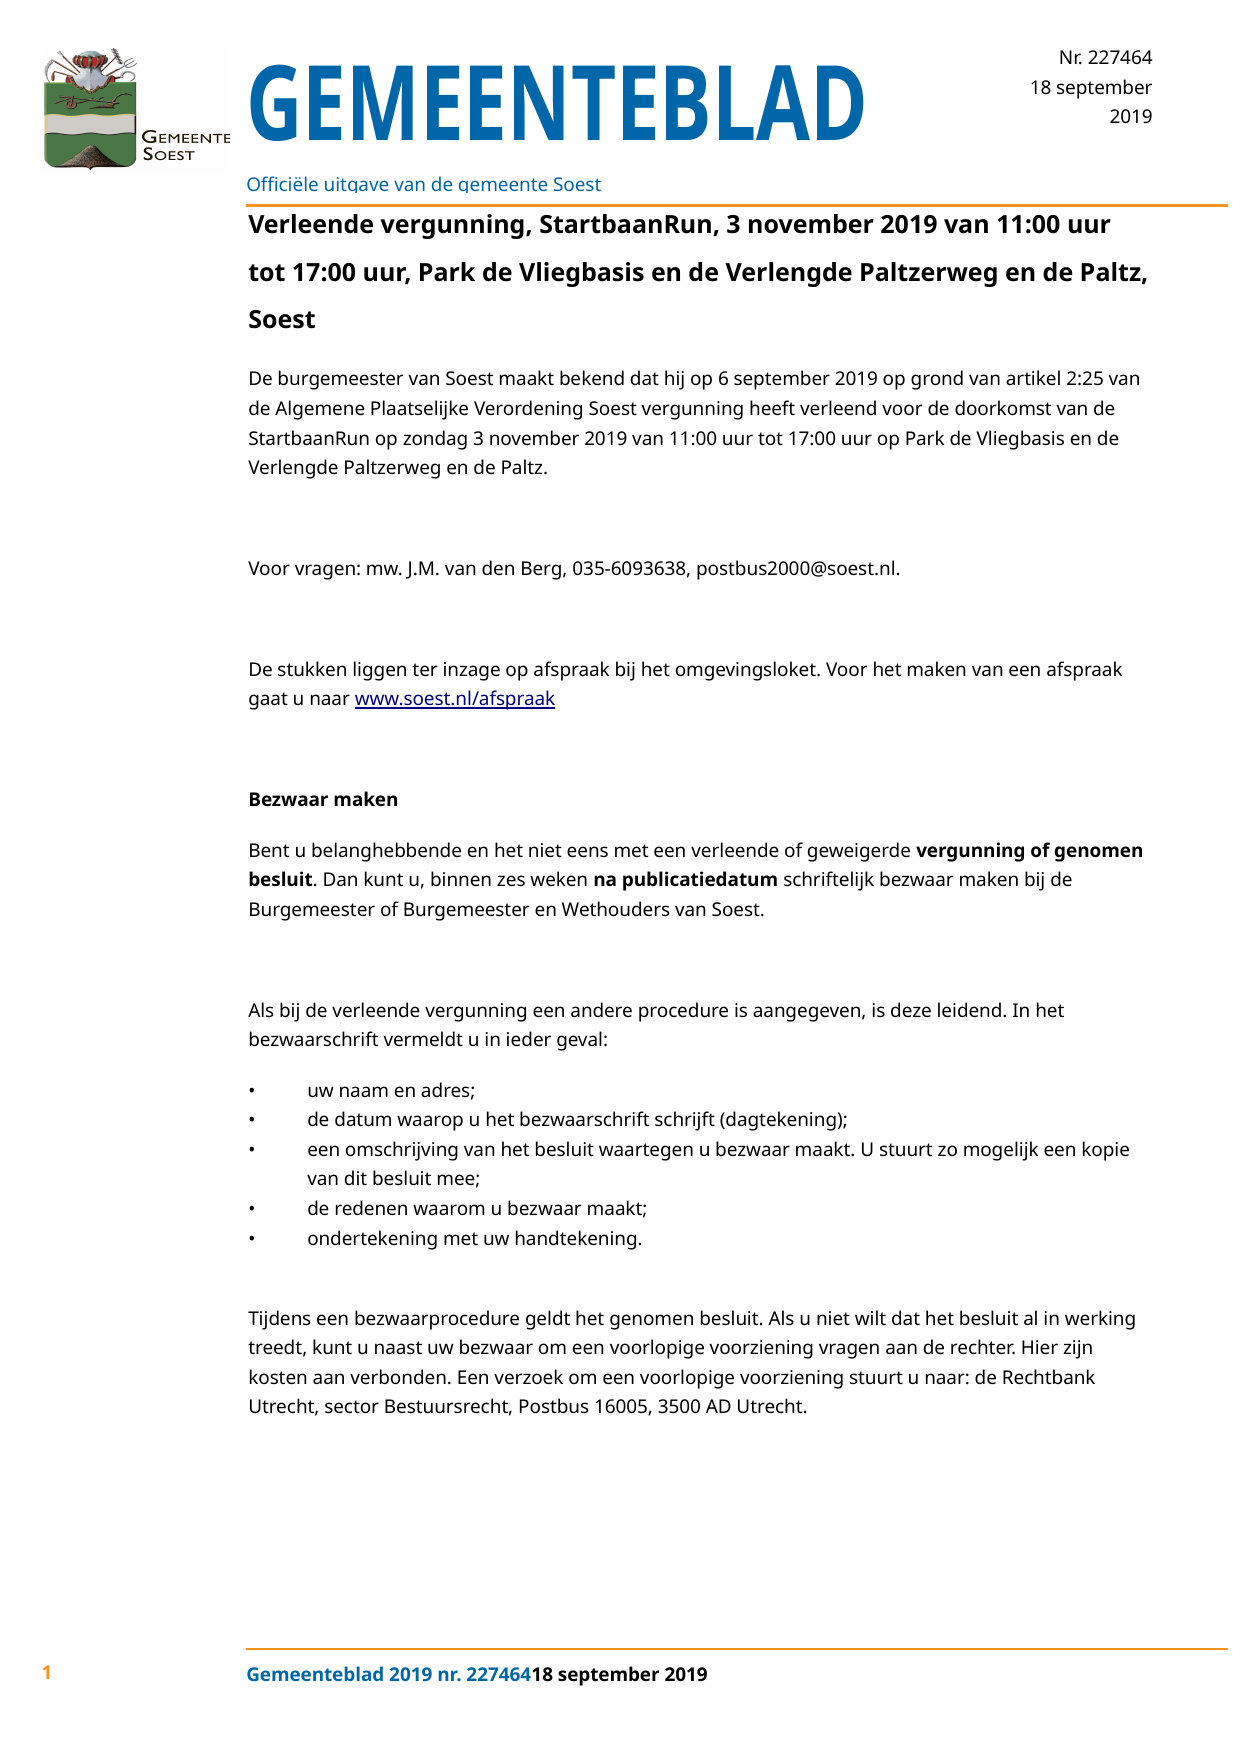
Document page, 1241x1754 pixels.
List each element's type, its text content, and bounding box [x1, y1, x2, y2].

text Bent u belanghebbende en het niet eens met een verleende of geweigerde vergunning of genomen besluit. Dan kunt u, binnen zes weken na publicatiedatum schriftelijk bezwaar maken bij de Burgemeester of Burgemeester en Wethouders van Soest. [248, 837, 1152, 922]
text De burgemeester van Soest maakt bekend dat hij op 6 september 2019 op grond van artikel 2:25 van de Algemene Plaatselijke Verordening Soest vergunning heeft verleend voor de doorkomst van de StartbaanRun op zondag 3 november 2019 van 11:00 uur tot 17:00 uur op Park de Vliegbasis en de Verlengde Paltzerweg en de Paltz. [248, 366, 1152, 480]
text Als bij de verleende vergunning een andere procedure is aangegeven, is deze leidend. In het bezwaarschrift vermeldt u in ieder geval: [248, 997, 1152, 1052]
text Bezwaar maken [248, 786, 1152, 812]
list een omschrijving van het besluit waartegen u bezwaar maakt. U stuurt zo mogelijk een kopie van dit besluit mee; [248, 1136, 1152, 1191]
picture [41, 47, 231, 172]
list uw naam en adres; [248, 1077, 1152, 1102]
list de redenen waarom u bezwaar maakt; [248, 1195, 1152, 1221]
text Verleende vergunning, StartbaanRun, 3 november 2019 van 11:00 uur tot 17:00 uur, Park de Vliegbasis en de Verlengde Paltzerweg en de Paltz, Soest [248, 207, 1152, 336]
text De stukken liggen ter inzage op afspraak bij het omgevingsloket. Voor het maken van een afspraak gaat u naar www.soest.nl/afspraak [248, 656, 1152, 711]
list ondertekening met uw handtekening. [248, 1225, 1152, 1250]
text Voor vragen: mw. J.M. van den Berg, 035-6093638, postbus2000@soest.nl. [248, 555, 1152, 581]
text Tijdens een bezwaarprocedure geldt het genomen besluit. Als u niet wilt dat het besluit al in werking treedt, kunt u naast uw bezwaar om een voorlopige voorziening vragen aan de rechter. Hier zijn kosten aan verbonden. Een verzoek om een voorlopige voorziening stuurt u naar: de Rechtbank Utrecht, sector Bestuursrecht, Postbus 16005, 3500 AD Utrecht. [248, 1305, 1152, 1419]
list de datum waarop u het bezwaarschrift schrijft (dagtekening); [248, 1106, 1152, 1132]
